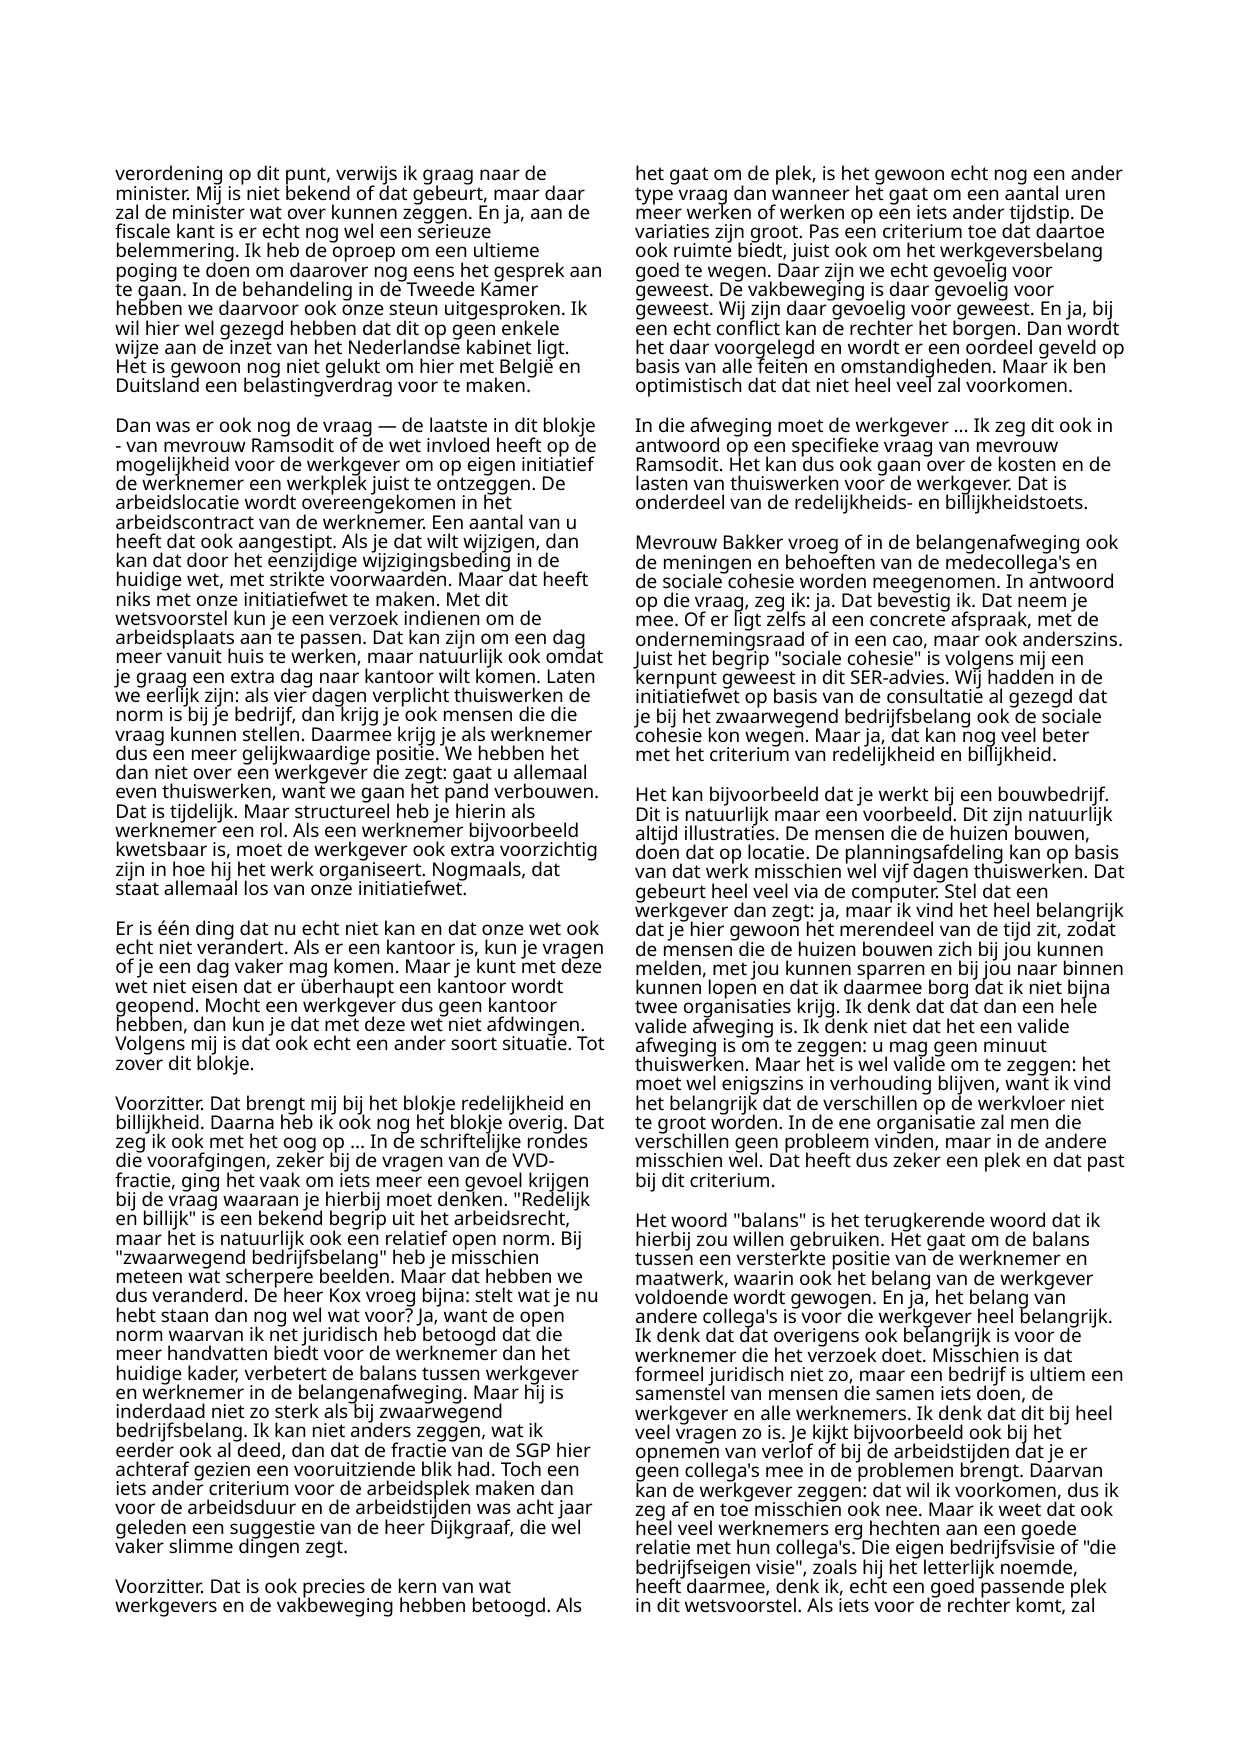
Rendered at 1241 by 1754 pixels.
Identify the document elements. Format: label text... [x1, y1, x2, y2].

text Het kan bijvoorbeeld dat je werkt bij een bouwbedrijf. Dit is natuurlijk maar een voorbeeld. Dit zijn natuurlijk altijd illustraties. De mensen die de huizen bouwen, doen dat op locatie. De planningsafdeling kan op basis van dat werk misschien wel vijf dagen thuiswerken. Dat gebeurt heel veel via de computer. Stel dat een werkgever dan zegt: ja, maar ik vind het heel belangrijk dat je hier gewoon het merendeel van de tijd zit, zodat de mensen die de huizen bouwen zich bij jou kunnen melden, met jou kunnen sparren en bij jou naar binnen kunnen lopen en dat ik daarmee borg dat ik niet bijna twee organisaties krijg. Ik denk dat dat dan een hele valide afweging is. Ik denk niet dat het een valide afweging is om te zeggen: u mag geen minuut thuiswerken. Maar het is wel valide om te zeggen: het moet wel enigszins in verhouding blijven, want ik vind het belangrijk dat de verschillen op de werkvloer niet te groot worden. In de ene organisatie zal men die verschillen geen probleem vinden, maar in de andere misschien wel. Dat heeft dus zeker een plek en dat past bij dit criterium. [635, 786, 1125, 1191]
text Dan was er ook nog de vraag — de laatste in dit blokje - van mevrouw Ramsodit of de wet invloed heeft op de mogelijkheid voor de werkgever om op eigen initiatief de werknemer een werkplek juist te ontzeggen. De arbeidslocatie wordt overeengekomen in het arbeidscontract van de werknemer. Een aantal van u heeft dat ook aangestipt. Als je dat wilt wijzigen, dan kan dat door het eenzijdige wijzigingsbeding in de huidige wet, met strikte voorwaarden. Maar dat heeft niks met onze initiatiefwet te maken. Met dit wetsvoorstel kun je een verzoek indienen om de arbeidsplaats aan te passen. Dat kan zijn om een dag meer vanuit huis te werken, maar natuurlijk ook omdat je graag een extra dag naar kantoor wilt komen. Laten we eerlijk zijn: als vier dagen verplicht thuiswerken de norm is bij je bedrijf, dan krijg je ook mensen die die vraag kunnen stellen. Daarmee krijg je als werknemer dus een meer gelijkwaardige positie. We hebben het dan niet over een werkgever die zegt: gaat u allemaal even thuiswerken, want we gaan het pand verbouwen. Dat is tijdelijk. Maar structureel heb je hierin als werknemer een rol. Als een werknemer bijvoorbeeld kwetsbaar is, moet de werkgever ook extra voorzichtig zijn in hoe hij het werk organiseert. Nogmaals, dat staat allemaal los van onze initiatiefwet. [115, 417, 605, 899]
text Mevrouw Bakker vroeg of in de belangenafweging ook de meningen en behoeften van de medecollega's en de sociale cohesie worden meegenomen. In antwoord op die vraag, zeg ik: ja. Dat bevestig ik. Dat neem je mee. Of er ligt zelfs al een concrete afspraak, met de ondernemingsraad of in een cao, maar ook anderszins. Juist het begrip "sociale cohesie" is volgens mij een kernpunt geweest in dit SER-advies. Wij hadden in de initiatiefwet op basis van de consultatie al gezegd dat je bij het zwaarwegend bedrijfsbelang ook de sociale cohesie kon wegen. Maar ja, dat kan nog veel beter met het criterium van redelijkheid en billijkheid. [635, 534, 1125, 766]
text verordening op dit punt, verwijs ik graag naar de minister. Mij is niet bekend of dat gebeurt, maar daar zal de minister wat over kunnen zeggen. En ja, aan de fiscale kant is er echt nog wel een serieuze belemmering. Ik heb de oproep om een ultieme poging te doen om daarover nog eens het gesprek aan te gaan. In de behandeling in de Tweede Kamer hebben we daarvoor ook onze steun uitgesproken. Ik wil hier wel gezegd hebben dat dit op geen enkele wijze aan de inzet van het Nederlandse kabinet ligt. Het is gewoon nog niet gelukt om hier met België en Duitsland een belastingverdrag voor te maken. [115, 165, 605, 397]
text Het woord "balans" is het terugkerende woord dat ik hierbij zou willen gebruiken. Het gaat om de balans tussen een versterkte positie van de werknemer en maatwerk, waarin ook het belang van de werkgever voldoende wordt gewogen. En ja, het belang van andere collega's is voor die werkgever heel belangrijk. Ik denk dat dat overigens ook belangrijk is voor de werknemer die het verzoek doet. Misschien is dat formeel juridisch niet zo, maar een bedrijf is ultiem een samenstel van mensen die samen iets doen, de werkgever en alle werknemers. Ik denk dat dit bij heel veel vragen zo is. Je kijkt bijvoorbeeld ook bij het opnemen van verlof of bij de arbeidstijden dat je er geen collega's mee in de problemen brengt. Daarvan kan de werkgever zeggen: dat wil ik voorkomen, dus ik zeg af en toe misschien ook nee. Maar ik weet dat ook heel veel werknemers erg hechten aan een goede relatie met hun collega's. Die eigen bedrijfsvisie of "die bedrijfseigen visie", zoals hij het letterlijk noemde, heeft daarmee, denk ik, echt een goed passende plek in dit wetsvoorstel. Als iets voor de rechter komt, zal [635, 1212, 1125, 1616]
text Voorzitter. Dat is ook precies de kern van wat werkgevers en de vakbeweging hebben betoogd. Als [115, 1578, 605, 1616]
text het gaat om de plek, is het gewoon echt nog een ander type vraag dan wanneer het gaat om een aantal uren meer werken of werken op een iets ander tijdstip. De variaties zijn groot. Pas een criterium toe dat daartoe ook ruimte biedt, juist ook om het werkgeversbelang goed te wegen. Daar zijn we echt gevoelig voor geweest. De vakbeweging is daar gevoelig voor geweest. Wij zijn daar gevoelig voor geweest. En ja, bij een echt conflict kan de rechter het borgen. Dan wordt het daar voorgelegd en wordt er een oordeel geveld op basis van alle feiten en omstandigheden. Maar ik ben optimistisch dat dat niet heel veel zal voorkomen. [635, 165, 1125, 397]
text Er is één ding dat nu echt niet kan en dat onze wet ook echt niet verandert. Als er een kantoor is, kun je vragen of je een dag vaker mag komen. Maar je kunt met deze wet niet eisen dat er überhaupt een kantoor wordt geopend. Mocht een werkgever dus geen kantoor hebben, dan kun je dat met deze wet niet afdwingen. Volgens mij is dat ook echt een ander soort situatie. Tot zover dit blokje. [115, 920, 605, 1074]
text In die afweging moet de werkgever ... Ik zeg dit ook in antwoord op een specifieke vraag van mevrouw Ramsodit. Het kan dus ook gaan over de kosten en de lasten van thuiswerken voor de werkgever. Dat is onderdeel van de redelijkheids- en billijkheidstoets. [635, 417, 1125, 514]
text Voorzitter. Dat brengt mij bij het blokje redelijkheid en billijkheid. Daarna heb ik ook nog het blokje overig. Dat zeg ik ook met het oog op ... In de schriftelijke rondes die voorafgingen, zeker bij de vragen van de VVD-fractie, ging het vaak om iets meer een gevoel krijgen bij de vraag waaraan je hierbij moet denken. "Redelijk en billijk" is een bekend begrip uit het arbeidsrecht, maar het is natuurlijk ook een relatief open norm. Bij "zwaarwegend bedrijfsbelang" heb je misschien meteen wat scherpere beelden. Maar dat hebben we dus veranderd. De heer Kox vroeg bijna: stelt wat je nu hebt staan dan nog wel wat voor? Ja, want de open norm waarvan ik net juridisch heb betoogd dat die meer handvatten biedt voor de werknemer dan het huidige kader, verbetert de balans tussen werkgever en werknemer in de belangenafweging. Maar hij is inderdaad niet zo sterk als bij zwaarwegend bedrijfsbelang. Ik kan niet anders zeggen, wat ik eerder ook al deed, dan dat de fractie van de SGP hier achteraf gezien een vooruitziende blik had. Toch een iets ander criterium voor de arbeidsplek maken dan voor de arbeidsduur en de arbeidstijden was acht jaar geleden een suggestie van de heer Dijkgraaf, die wel vaker slimme dingen zegt. [115, 1095, 605, 1557]
